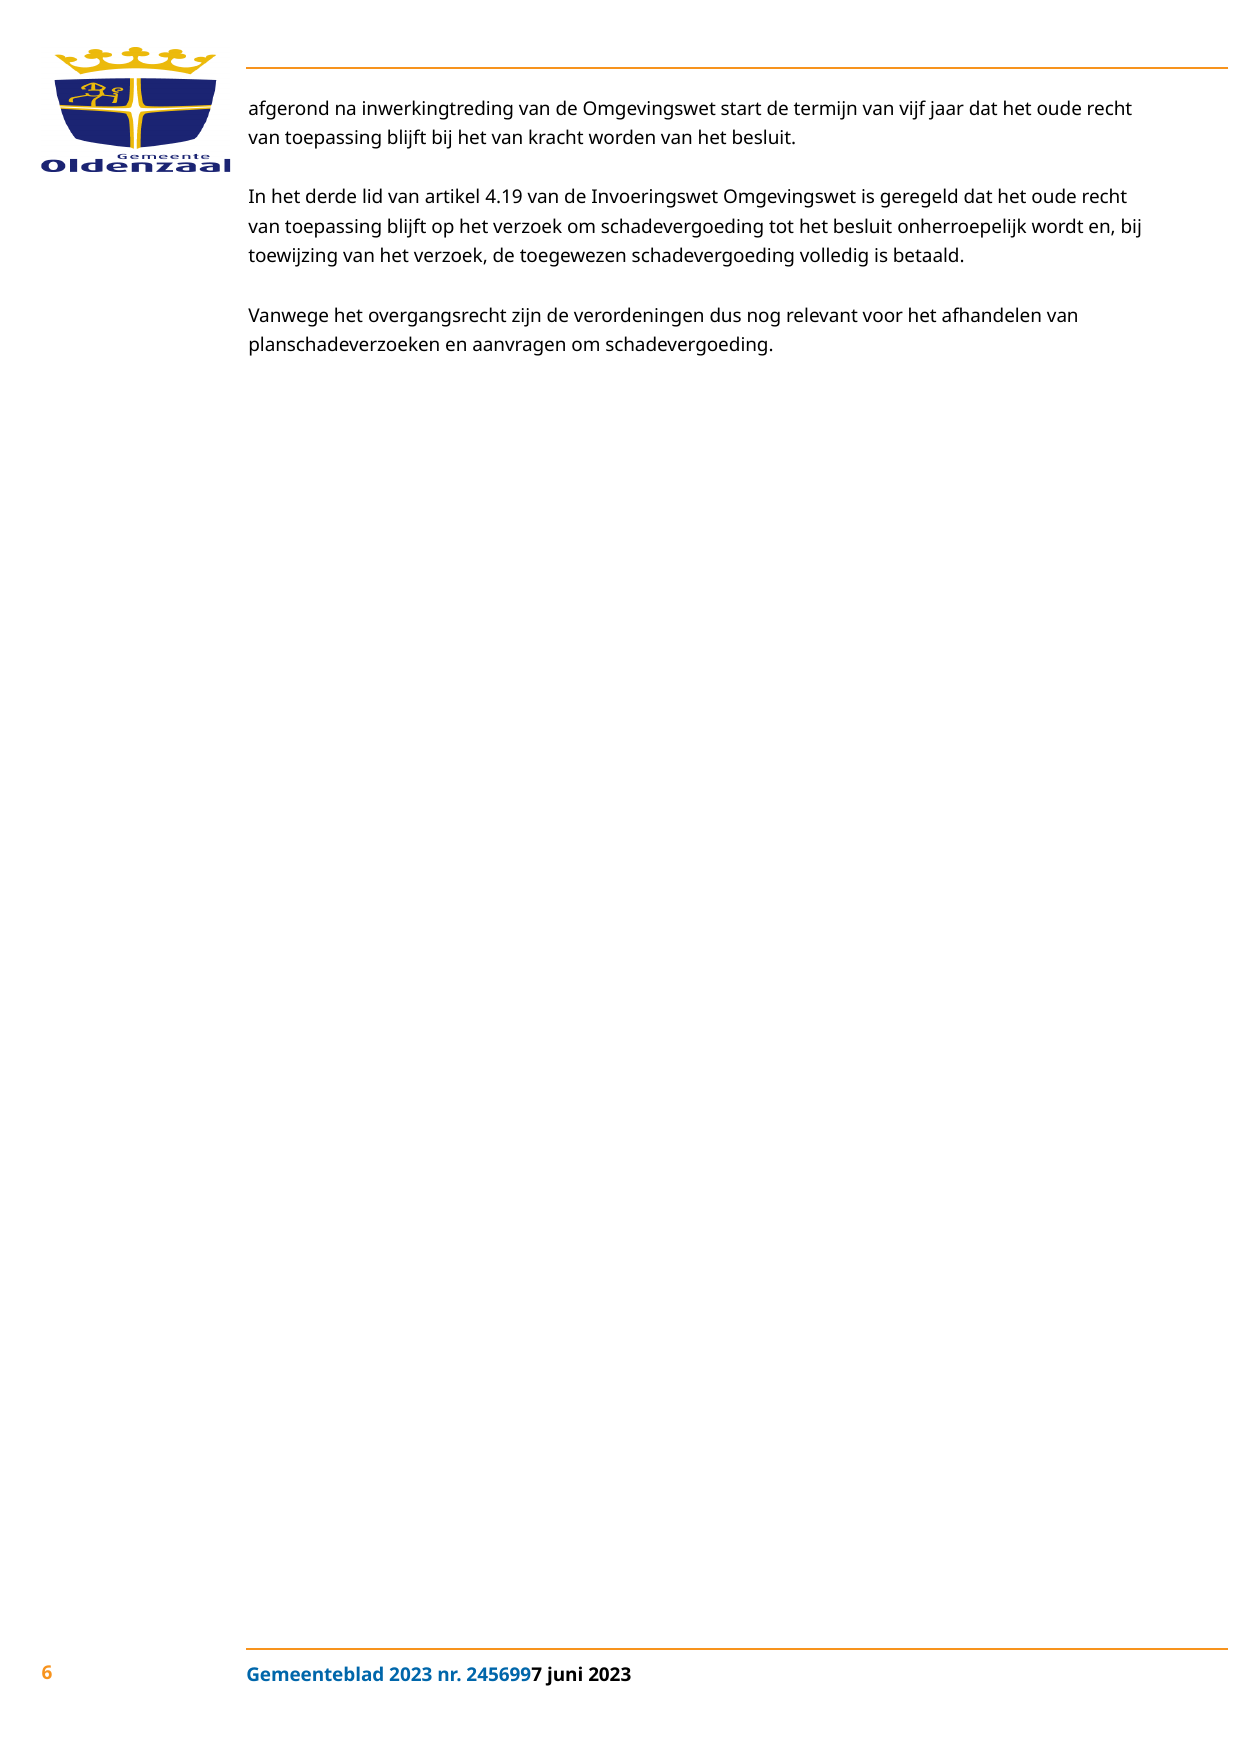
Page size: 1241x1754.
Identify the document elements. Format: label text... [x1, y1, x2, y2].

text Vanwege het overgangsrecht zijn de verordeningen dus nog relevant voor het afhandelen van planschadeverzoeken en aanvragen om schadevergoeding. [248, 302, 1152, 357]
text afgerond na inwerkingtreding van de Omgevingswet start de termijn van vijf jaar dat het oude recht van toepassing blijft bij het van kracht worden van het besluit. [248, 95, 1152, 150]
text In het derde lid van artikel 4.19 van de Invoeringswet Omgevingswet is geregeld dat het oude recht van toepassing blijft op het verzoek om schadevergoeding tot het besluit onherroepelijk wordt en, bij toewijzing van het verzoek, de toegewezen schadevergoeding volledig is betaald. [248, 183, 1152, 268]
picture [41, 47, 231, 172]
